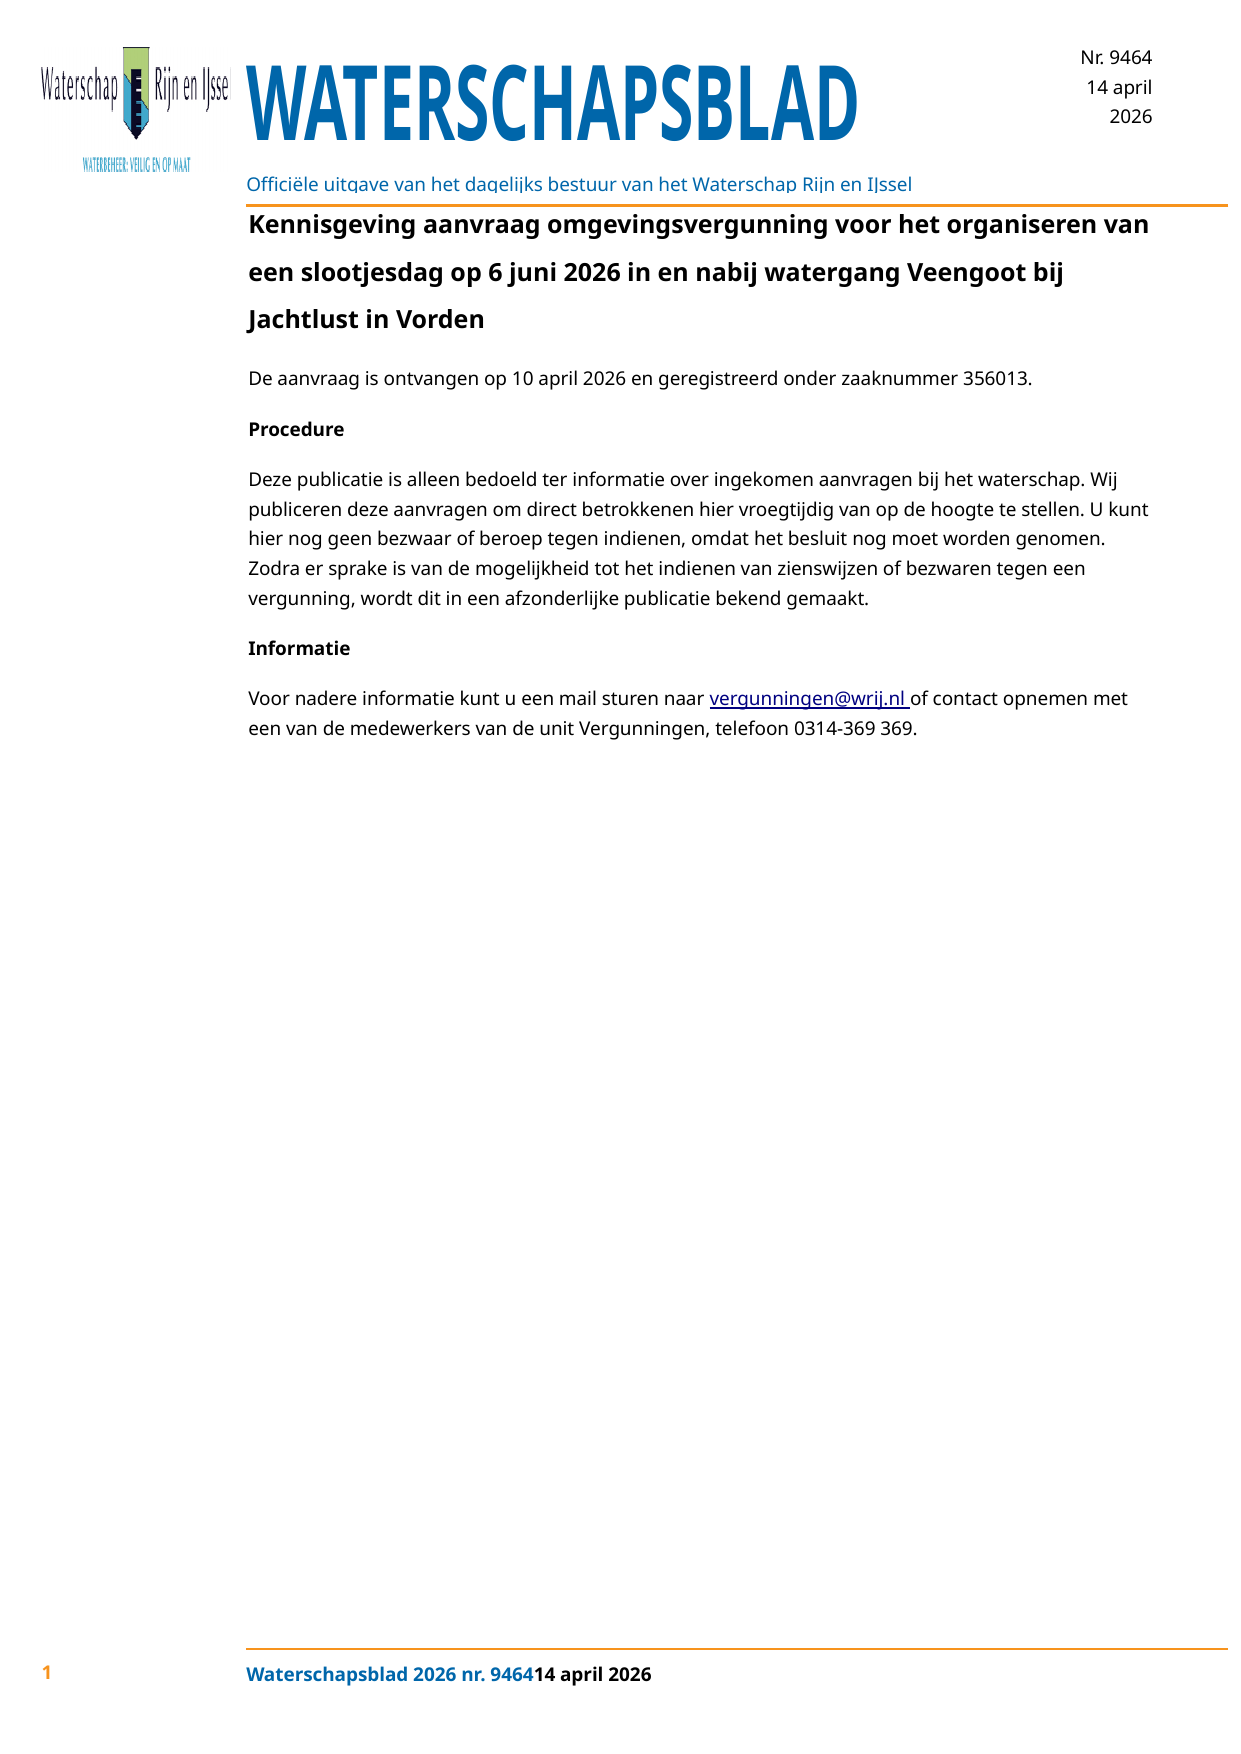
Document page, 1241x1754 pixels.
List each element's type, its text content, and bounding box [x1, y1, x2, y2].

text Kennisgeving aanvraag omgevingsvergunning voor het organiseren van een slootjesdag op 6 juni 2026 in en nabij watergang Veengoot bij Jachtlust in Vorden [248, 207, 1152, 336]
text Informatie [248, 635, 1152, 661]
text De aanvraag is ontvangen op 10 april 2026 en geregistreerd onder zaaknummer 356013. [248, 366, 1152, 391]
text Voor nadere informatie kunt u een mail sturen naar vergunningen@wrij.nl of contact opnemen met een van de medewerkers van de unit Vergunningen, telefoon 0314-369 369. [248, 686, 1152, 741]
picture [41, 47, 231, 172]
text Procedure [248, 416, 1152, 442]
text Deze publicatie is alleen bedoeld ter informatie over ingekomen aanvragen bij het waterschap. Wij publiceren deze aanvragen om direct betrokkenen hier vroegtijdig van op de hoogte te stellen. U kunt hier nog geen bezwaar of beroep tegen indienen, omdat het besluit nog moet worden genomen. Zodra er sprake is van de mogelijkheid tot het indienen van zienswijzen of bezwaren tegen een vergunning, wordt dit in een afzonderlijke publicatie bekend gemaakt. [248, 466, 1152, 610]
